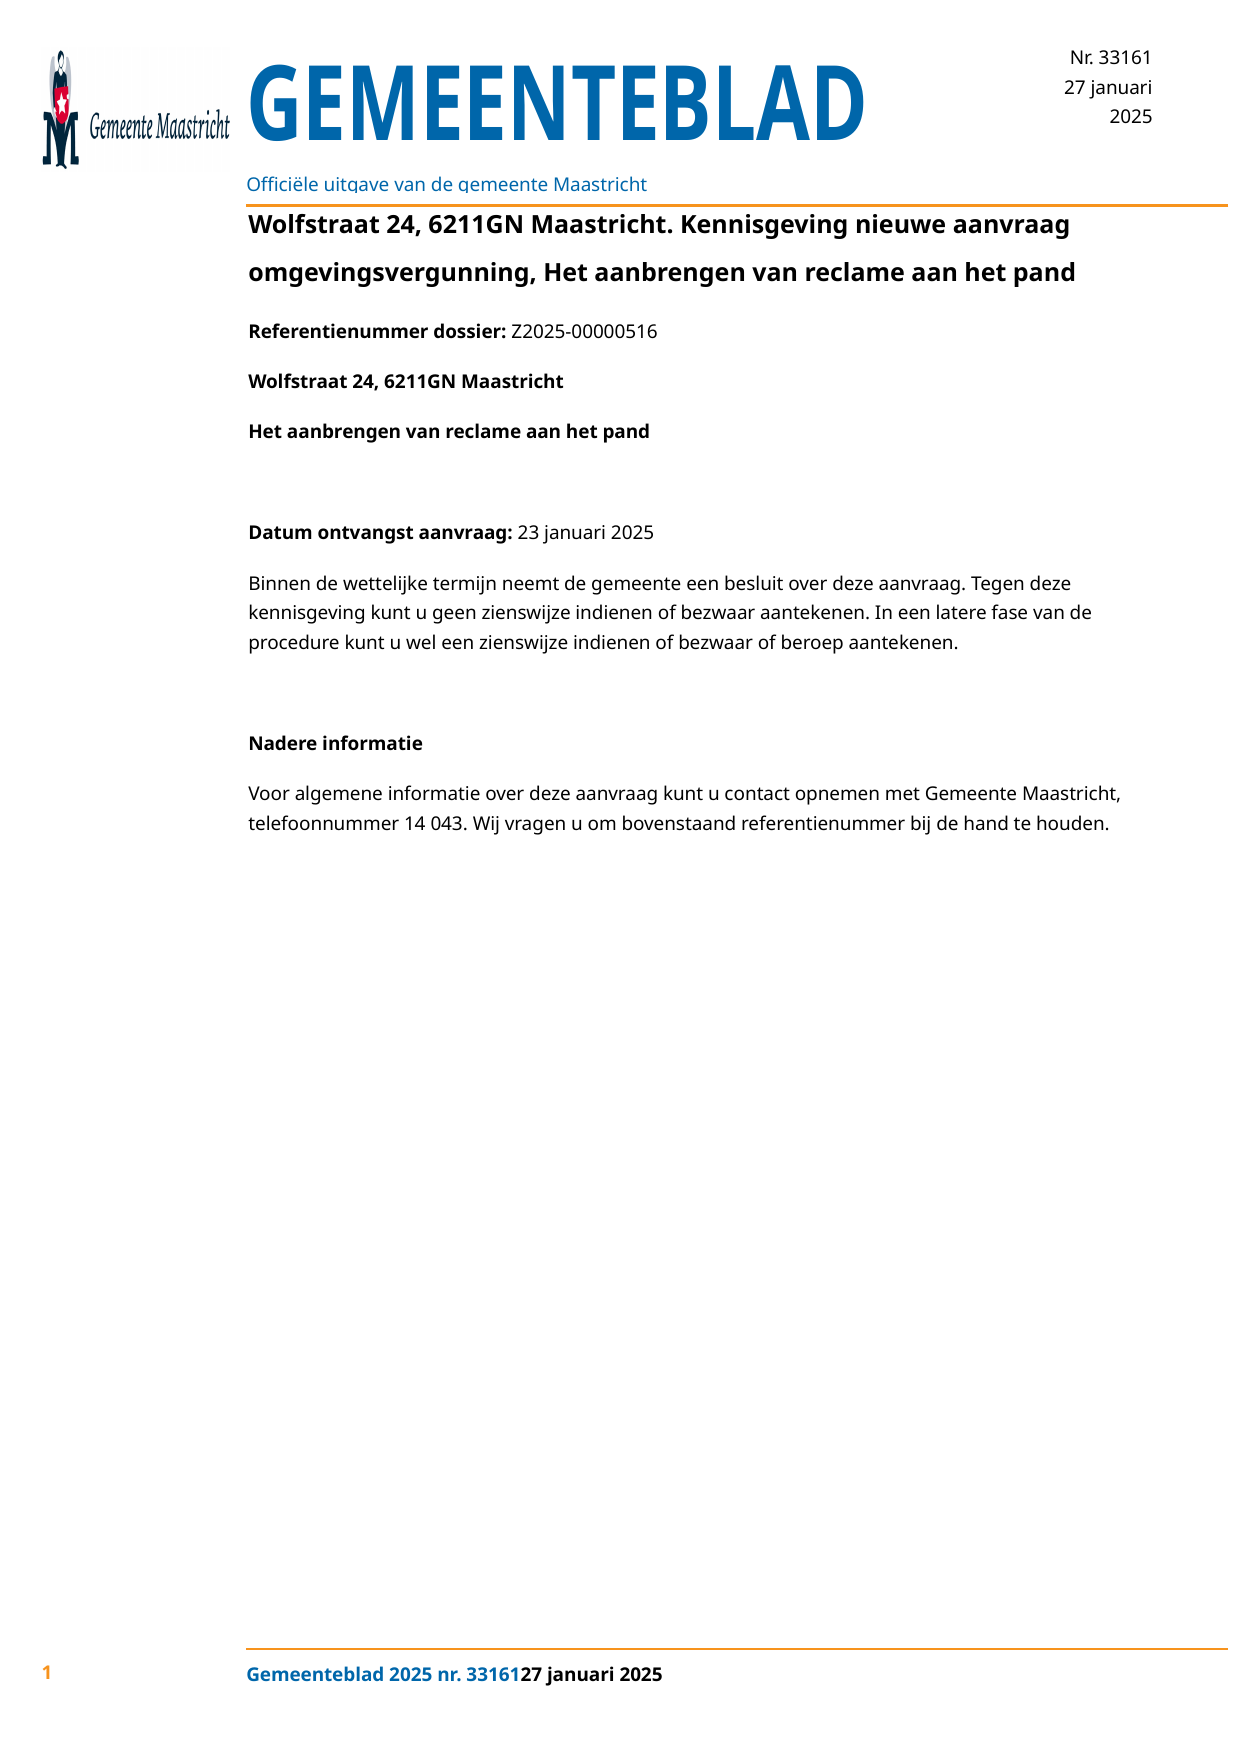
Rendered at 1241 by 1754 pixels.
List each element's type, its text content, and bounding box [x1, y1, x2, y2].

text Referentienummer dossier: Z2025-00000516 [248, 318, 1152, 344]
text Voor algemene informatie over deze aanvraag kunt u contact opnemen met Gemeente Maastricht, telefoonnummer 14 043. Wij vragen u om bovenstaand referentienummer bij de hand te houden. [248, 780, 1152, 836]
text Wolfstraat 24, 6211GN Maastricht [248, 368, 1152, 394]
text Wolfstraat 24, 6211GN Maastricht. Kennisgeving nieuwe aanvraag omgevingsvergunning, Het aanbrengen van reclame aan het pand [248, 207, 1152, 288]
picture [41, 47, 231, 172]
text Binnen de wettelijke termijn neemt de gemeente een besluit over deze aanvraag. Tegen deze kennisgeving kunt u geen zienswijze indienen of bezwaar aantekenen. In een latere fase van de procedure kunt u wel een zienswijze indienen of bezwaar of beroep aantekenen. [248, 570, 1152, 655]
text Datum ontvangst aanvraag: 23 januari 2025 [248, 519, 1152, 545]
text Nadere informatie [248, 730, 1152, 756]
text Het aanbrengen van reclame aan het pand [248, 419, 1152, 444]
